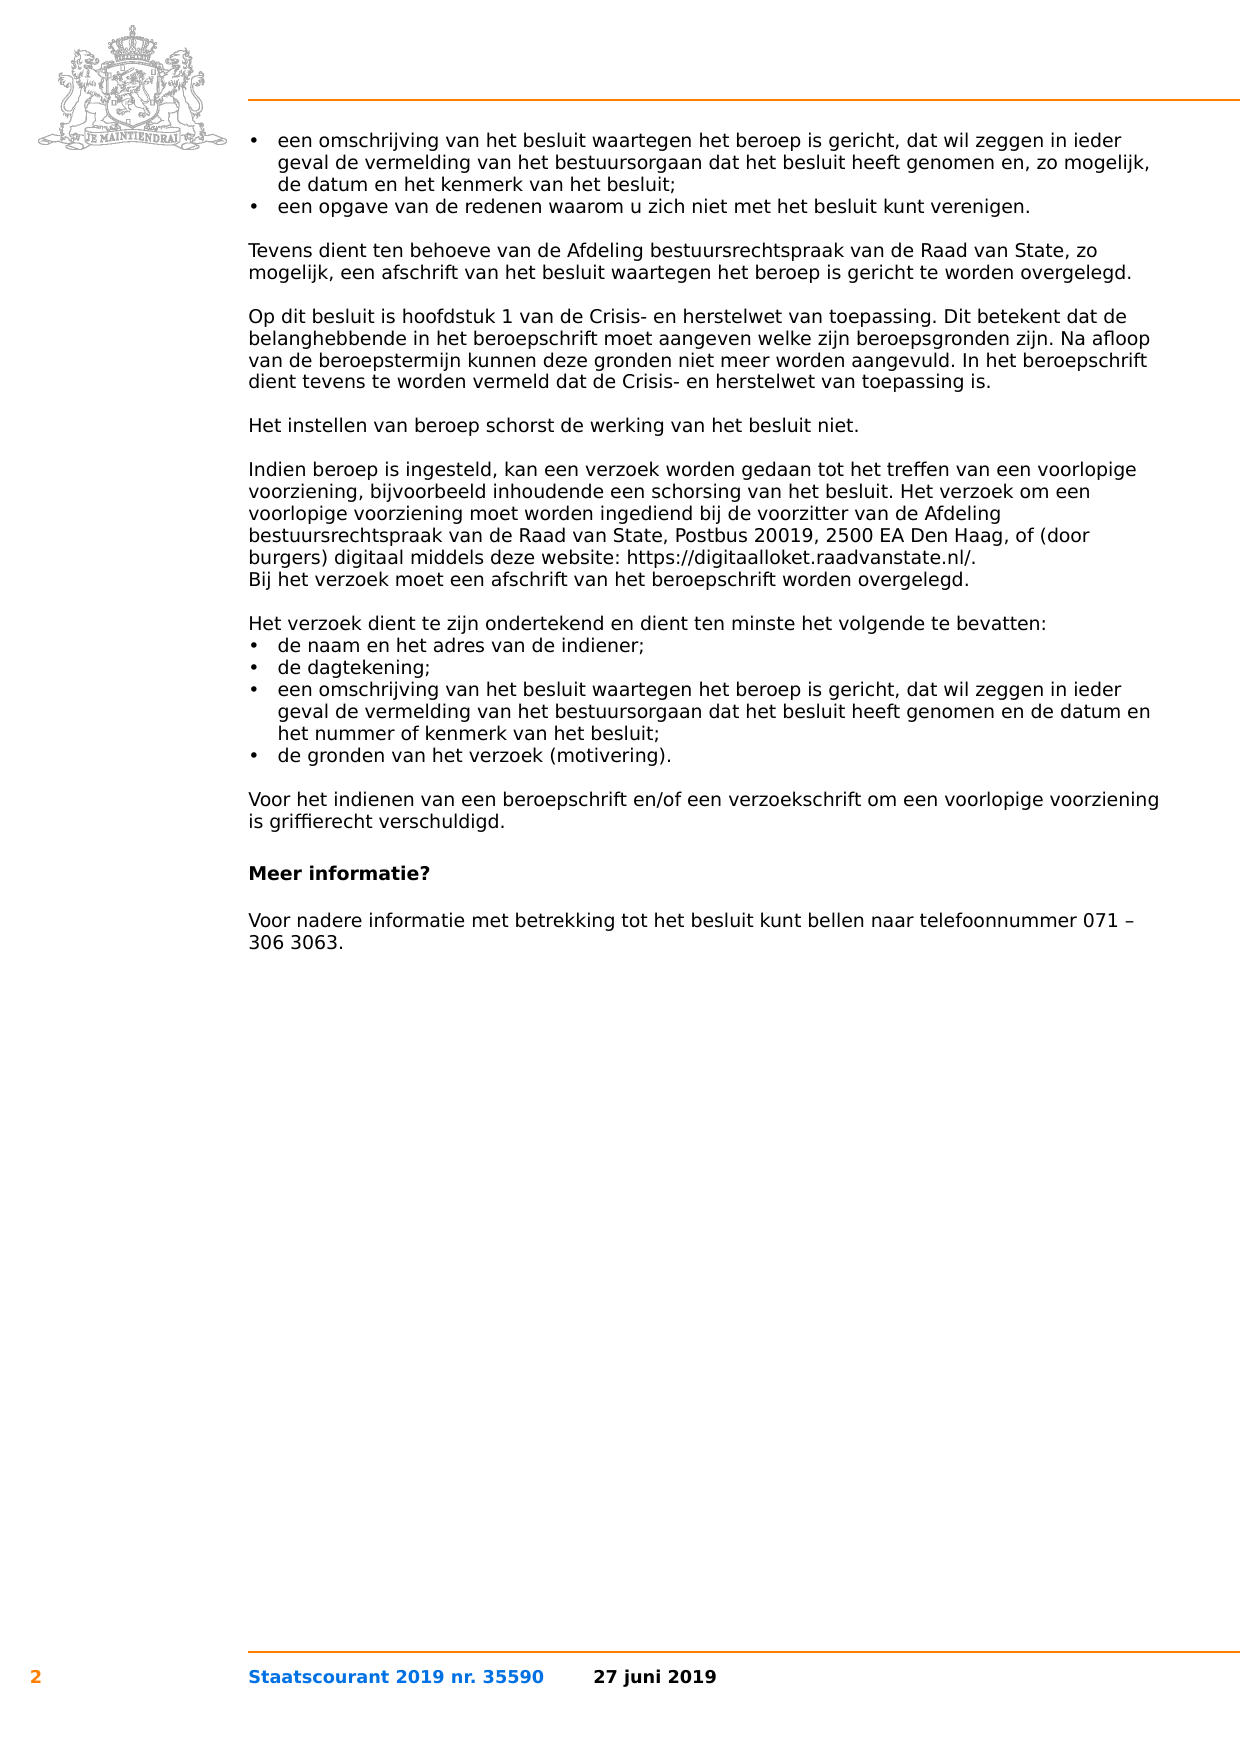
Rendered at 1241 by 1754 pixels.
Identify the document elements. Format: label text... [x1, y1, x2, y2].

picture [38, 25, 227, 150]
text • de gronden van het verzoek (motivering). [248, 745, 1163, 767]
text Voor het indienen van een beroepschrift en/of een verzoekschrift om een voorlopige voorziening is griffierecht verschuldigd. [248, 789, 1163, 833]
text Voor nadere informatie met betrekking tot het besluit kunt bellen naar telefoonnummer 071 – 306 3063. [248, 909, 1163, 953]
text • de naam en het adres van de indiener; [248, 635, 1163, 657]
text • een omschrijving van het besluit waartegen het beroep is gericht, dat wil zeggen in ieder geval de vermelding van het bestuursorgaan dat het besluit heeft genomen en, zo mogelijk, de datum en het kenmerk van het besluit; [248, 130, 1163, 196]
text Indien beroep is ingesteld, kan een verzoek worden gedaan tot het treffen van een voorlopige voorziening, bijvoorbeeld inhoudende een schorsing van het besluit. Het verzoek om een voorlopige voorziening moet worden ingediend bij de voorzitter van de Afdeling bestuursrechtspraak van de Raad van State, Postbus 20019, 2500 EA Den Haag, of (door burgers) digitaal middels deze website: https://digitaalloket.raadvanstate.nl/. [248, 459, 1163, 569]
text Tevens dient ten behoeve van de Afdeling bestuursrechtspraak van de Raad van State, zo mogelijk, een afschrift van het besluit waartegen het beroep is gericht te worden overgelegd. [248, 240, 1163, 284]
text • een omschrijving van het besluit waartegen het beroep is gericht, dat wil zeggen in ieder geval de vermelding van het bestuursorgaan dat het besluit heeft genomen en de datum en het nummer of kenmerk van het besluit; [248, 679, 1163, 745]
text Bij het verzoek moet een afschrift van het beroepschrift worden overgelegd. [248, 569, 1163, 591]
text Het verzoek dient te zijn ondertekend en dient ten minste het volgende te bevatten: [248, 613, 1163, 635]
subtitle Meer informatie? [248, 863, 1163, 884]
text • een opgave van de redenen waarom u zich niet met het besluit kunt verenigen. [248, 196, 1163, 218]
text • de dagtekening; [248, 657, 1163, 679]
text Het instellen van beroep schorst de werking van het besluit niet. [248, 415, 1163, 437]
text Op dit besluit is hoofdstuk 1 van de Crisis- en herstelwet van toepassing. Dit betekent dat de belanghebbende in het beroepschrift moet aangeven welke zijn beroepsgronden zijn. Na afloop van de beroepstermijn kunnen deze gronden niet meer worden aangevuld. In het beroepschrift dient tevens te worden vermeld dat de Crisis- en herstelwet van toepassing is. [248, 306, 1163, 393]
